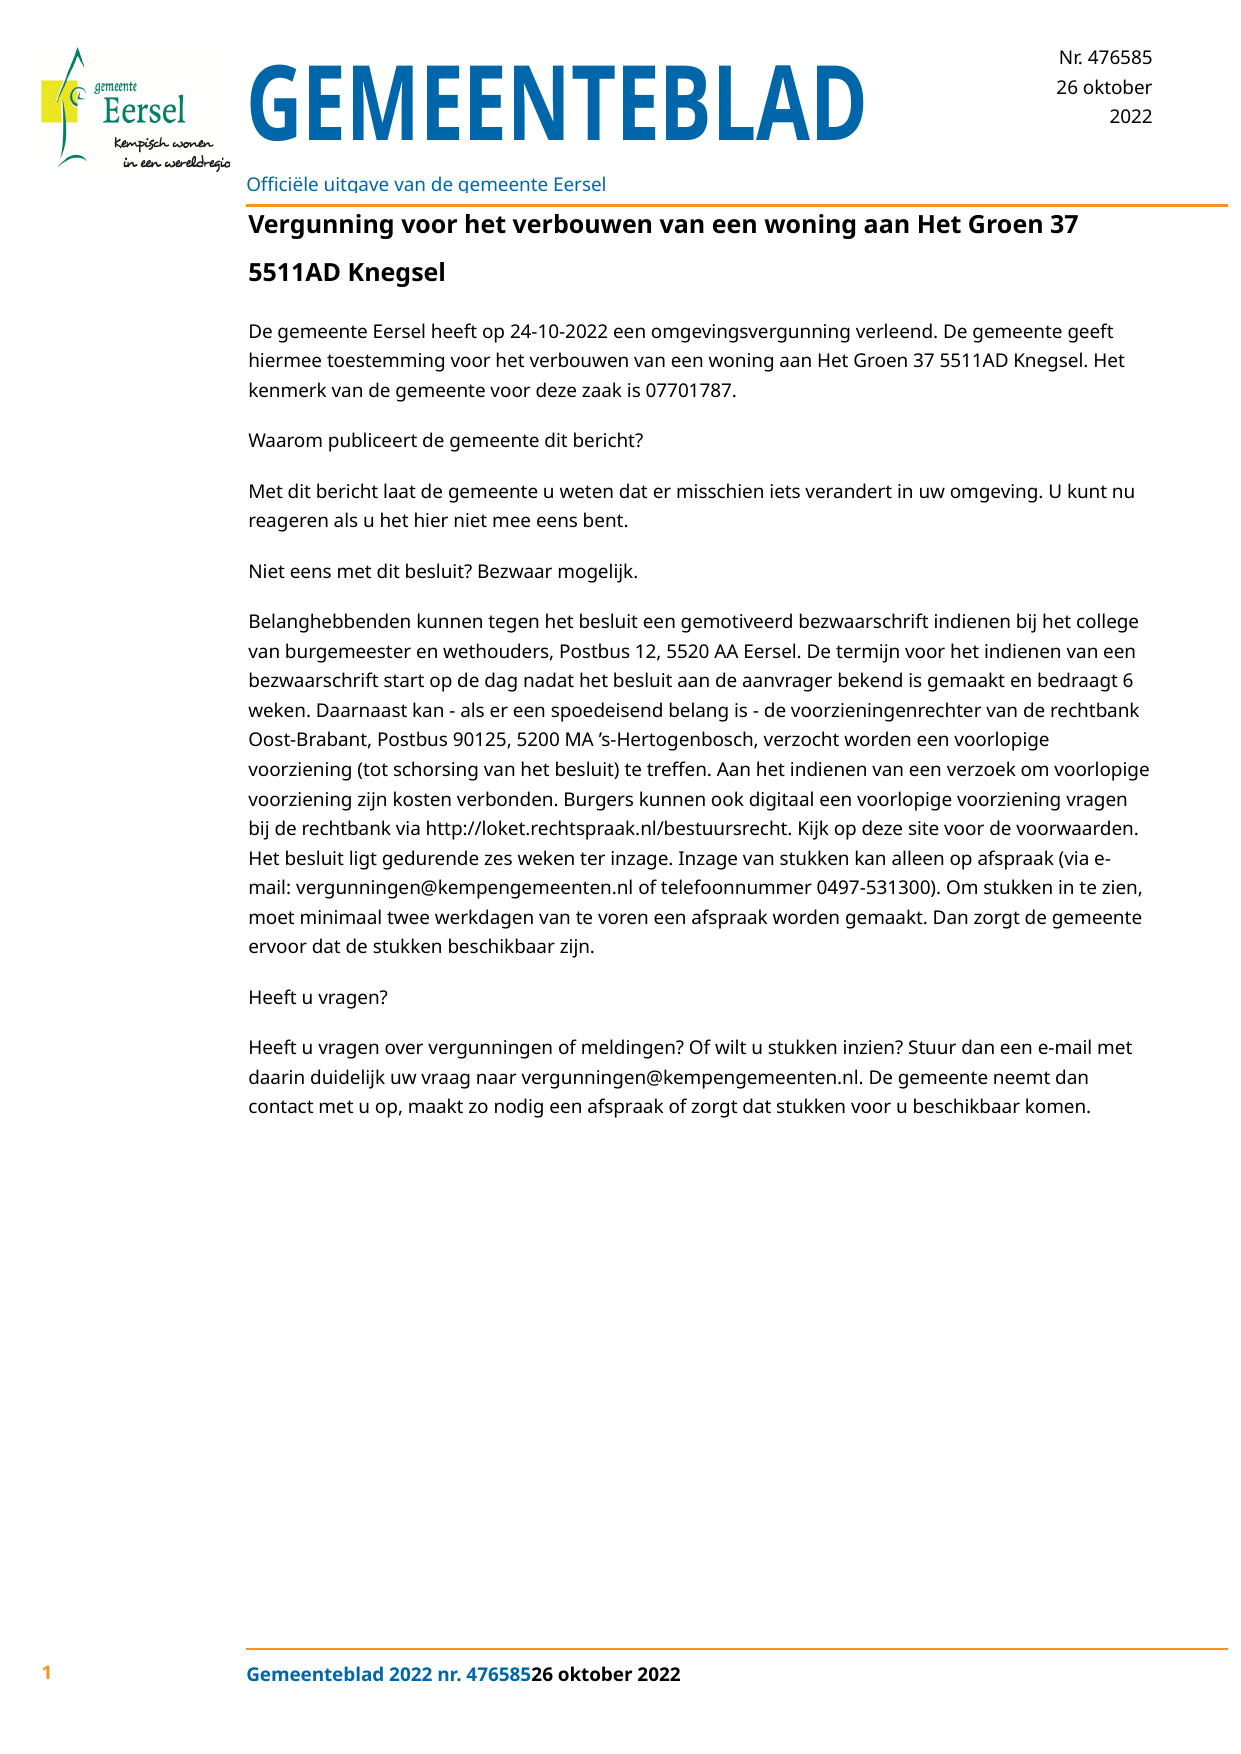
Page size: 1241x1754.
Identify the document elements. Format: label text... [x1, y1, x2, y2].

text De gemeente Eersel heeft op 24-10-2022 een omgevingsvergunning verleend. De gemeente geeft hiermee toestemming voor het verbouwen van een woning aan Het Groen 37 5511AD Knegsel. Het kenmerk van de gemeente voor deze zaak is 07701787. [248, 318, 1152, 403]
text Belanghebbenden kunnen tegen het besluit een gemotiveerd bezwaarschrift indienen bij het college van burgemeester en wethouders, Postbus 12, 5520 AA Eersel. De termijn voor het indienen van een bezwaarschrift start op de dag nadat het besluit aan de aanvrager bekend is gemaakt en bedraagt 6 weken. Daarnaast kan - als er een spoedeisend belang is - de voorzieningenrechter van de rechtbank Oost-Brabant, Postbus 90125, 5200 MA ’s-Hertogenbosch, verzocht worden een voorlopige voorziening (tot schorsing van het besluit) te treffen. Aan het indienen van een verzoek om voorlopige voorziening zijn kosten verbonden. Burgers kunnen ook digitaal een voorlopige voorziening vragen bij de rechtbank via http://loket.rechtspraak.nl/bestuursrecht. Kijk op deze site voor de voorwaarden. Het besluit ligt gedurende zes weken ter inzage. Inzage van stukken kan alleen op afspraak (via e-mail: vergunningen@kempengemeenten.nl of telefoonnummer 0497-531300). Om stukken in te zien, moet minimaal twee werkdagen van te voren een afspraak worden gemaakt. Dan zorgt de gemeente ervoor dat de stukken beschikbaar zijn. [248, 608, 1152, 959]
text Niet eens met dit besluit? Bezwaar mogelijk. [248, 558, 1152, 584]
text Heeft u vragen over vergunningen of meldingen? Of wilt u stukken inzien? Stuur dan een e-mail met daarin duidelijk uw vraag naar vergunningen@kempengemeenten.nl. De gemeente neemt dan contact met u op, maakt zo nodig een afspraak of zorgt dat stukken voor u beschikbaar komen. [248, 1034, 1152, 1119]
text Heeft u vragen? [248, 984, 1152, 1010]
text Vergunning voor het verbouwen van een woning aan Het Groen 37 5511AD Knegsel [248, 207, 1152, 288]
picture [41, 47, 231, 172]
text Met dit bericht laat de gemeente u weten dat er misschien iets verandert in uw omgeving. U kunt nu reageren als u het hier niet mee eens bent. [248, 478, 1152, 533]
text Waarom publiceert de gemeente dit bericht? [248, 427, 1152, 453]
